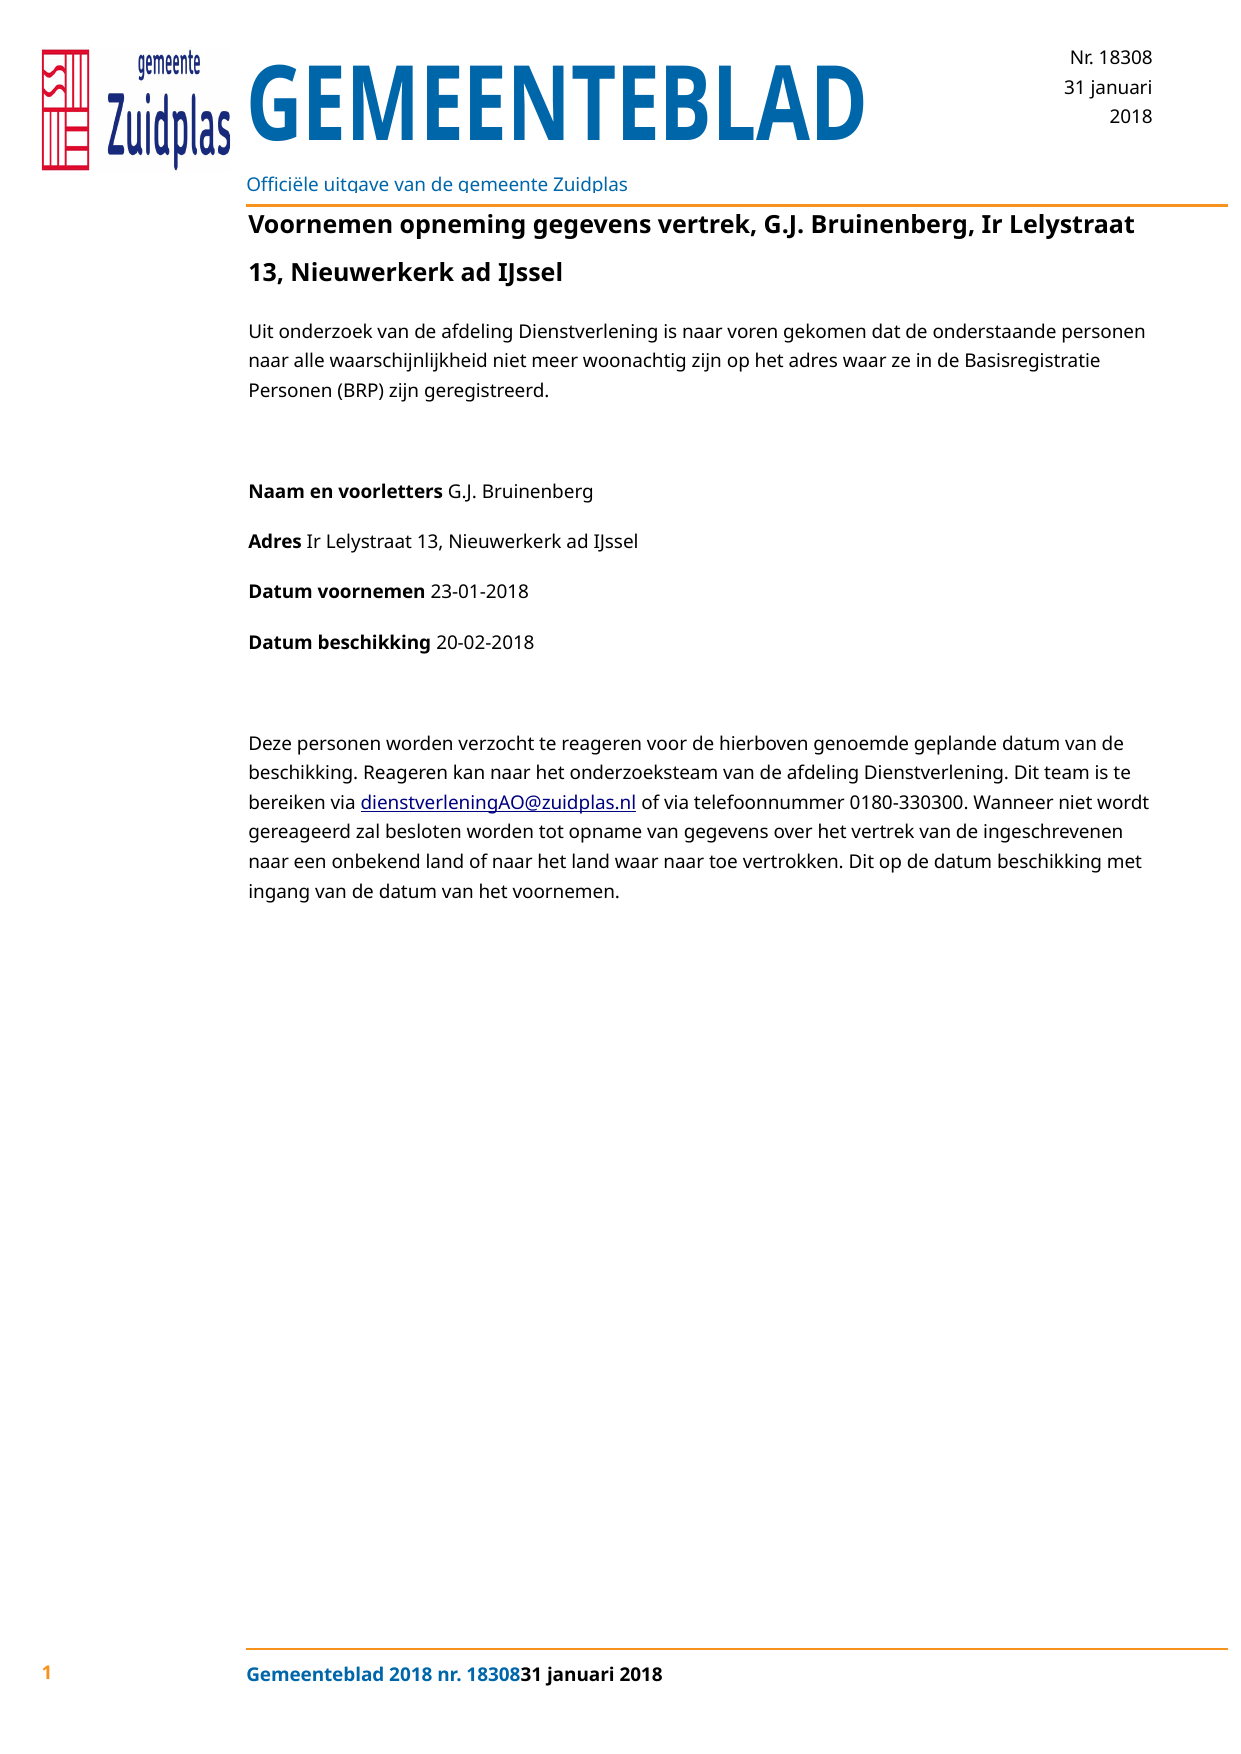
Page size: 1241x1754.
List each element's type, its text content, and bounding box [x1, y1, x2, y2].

text Datum beschikking 20-02-2018 [248, 629, 1152, 655]
text Uit onderzoek van de afdeling Dienstverlening is naar voren gekomen dat de onderstaande personen naar alle waarschijnlijkheid niet meer woonachtig zijn op het adres waar ze in de Basisregistratie Personen (BRP) zijn geregistreerd. [248, 318, 1152, 403]
text Adres Ir Lelystraat 13, Nieuwerkerk ad IJssel [248, 528, 1152, 554]
text Voornemen opneming gegevens vertrek, G.J. Bruinenberg, Ir Lelystraat 13, Nieuwerkerk ad IJssel [248, 207, 1152, 288]
text Datum voornemen 23-01-2018 [248, 579, 1152, 604]
picture [41, 47, 231, 172]
text Naam en voorletters G.J. Bruinenberg [248, 478, 1152, 504]
text Deze personen worden verzocht te reageren voor de hierboven genoemde geplande datum van de beschikking. Reageren kan naar het onderzoeksteam van de afdeling Dienstverlening. Dit team is te bereiken via dienstverleningAO@zuidplas.nl of via telefoonnummer 0180-330300. Wanneer niet wordt gereageerd zal besloten worden tot opname van gegevens over het vertrek van de ingeschrevenen naar een onbekend land of naar het land waar naar toe vertrokken. Dit op de datum beschikking met ingang van de datum van het voornemen. [248, 730, 1152, 904]
